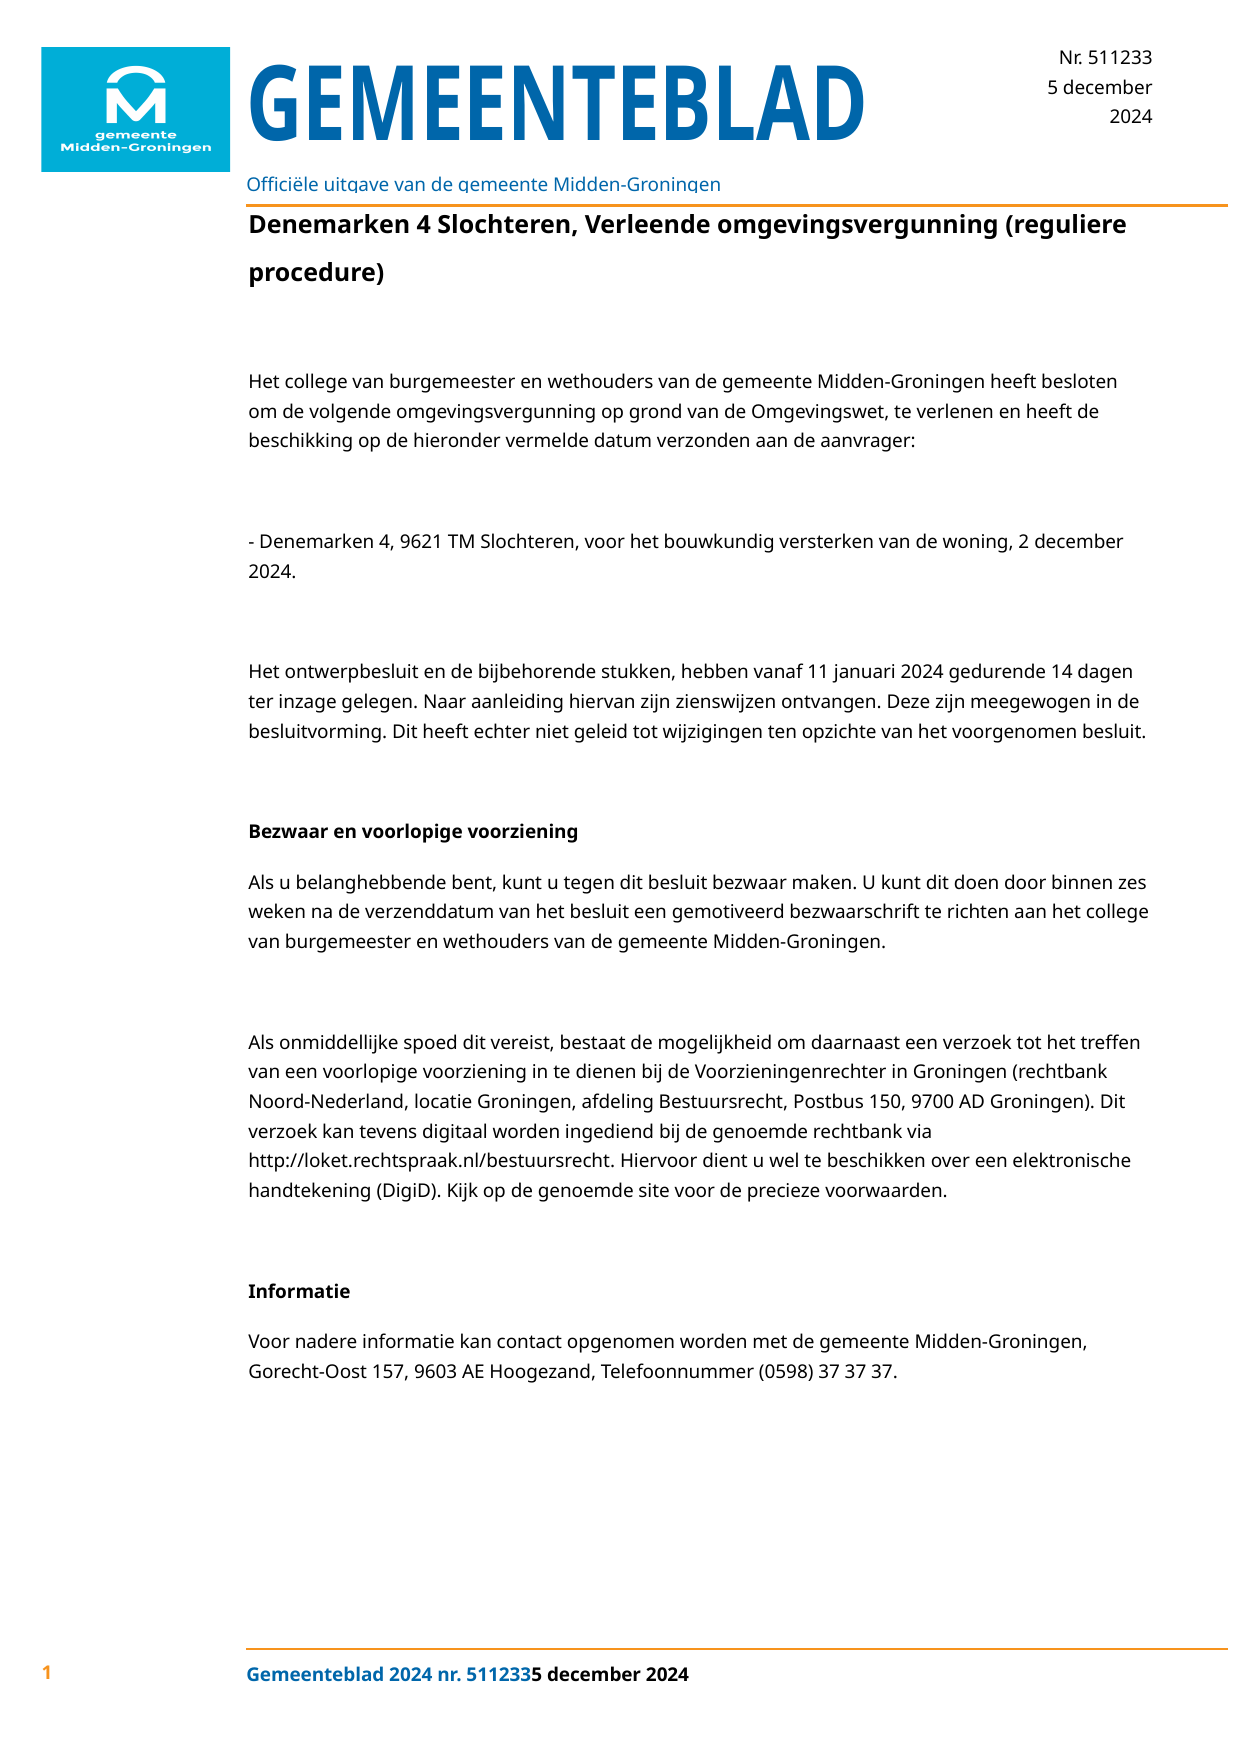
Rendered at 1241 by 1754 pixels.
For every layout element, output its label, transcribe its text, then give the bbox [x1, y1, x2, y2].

picture [107, 89, 165, 122]
picture [184, 146, 190, 153]
text - Denemarken 4, 9621 TM Slochteren, voor het bouwkundig versterken van de woning, 2 december 2024. [248, 528, 1152, 584]
text Informatie [248, 1278, 1152, 1304]
text Het college van burgemeester en wethouders van de gemeente Midden-Groningen heeft besloten om de volgende omgevingsvergunning op grond van de Omgevingswet, te verlenen en heeft de beschikking op de hieronder vermelde datum verzonden aan de aanvrager: [248, 368, 1152, 453]
text Als onmiddellijke spoed dit vereist, bestaat de mogelijkheid om daarnaast een verzoek tot het treffen van een voorlopige voorziening in te dienen bij de Voorzieningenrechter in Groningen (rechtbank Noord-Nederland, locatie Groningen, afdeling Bestuursrecht, Postbus 150, 9700 AD Groningen). Dit verzoek kan tevens digitaal worden ingediend bij de genoemde rechtbank via http://loket.rechtspraak.nl/bestuursrecht. Hiervoor dient u wel te beschikken over een elektronische handtekening (DigiD). Kijk op de genoemde site voor de precieze voorwaarden. [248, 1029, 1152, 1203]
text Denemarken 4 Slochteren, Verleende omgevingsvergunning (reguliere procedure) [248, 207, 1152, 288]
picture [108, 66, 164, 82]
text Bezwaar en voorlopige voorziening [248, 819, 1152, 844]
text Als u belanghebbende bent, kunt u tegen dit besluit bezwaar maken. U kunt dit doen door binnen zes weken na de verzenddatum van het besluit een gemotiveerd bezwaarschrift te richten aan het college van burgemeester en wethouders van de gemeente Midden-Groningen. [248, 869, 1152, 954]
text Voor nadere informatie kan contact opgenomen worden met de gemeente Midden-Groningen, Gorecht-Oost 157, 9603 AE Hoogezand, Telefoonnummer (0598) 37 37 37. [248, 1328, 1152, 1384]
text Het ontwerpbesluit en de bijbehorende stukken, hebben vanaf 11 januari 2024 gedurende 14 dagen ter inzage gelegen. Naar aanleiding hiervan zijn zienswijzen ontvangen. Deze zijn meegewogen in de besluitvorming. Dit heeft echter niet geleid tot wijzigingen ten opzichte van het voorgenomen besluit. [248, 659, 1152, 744]
